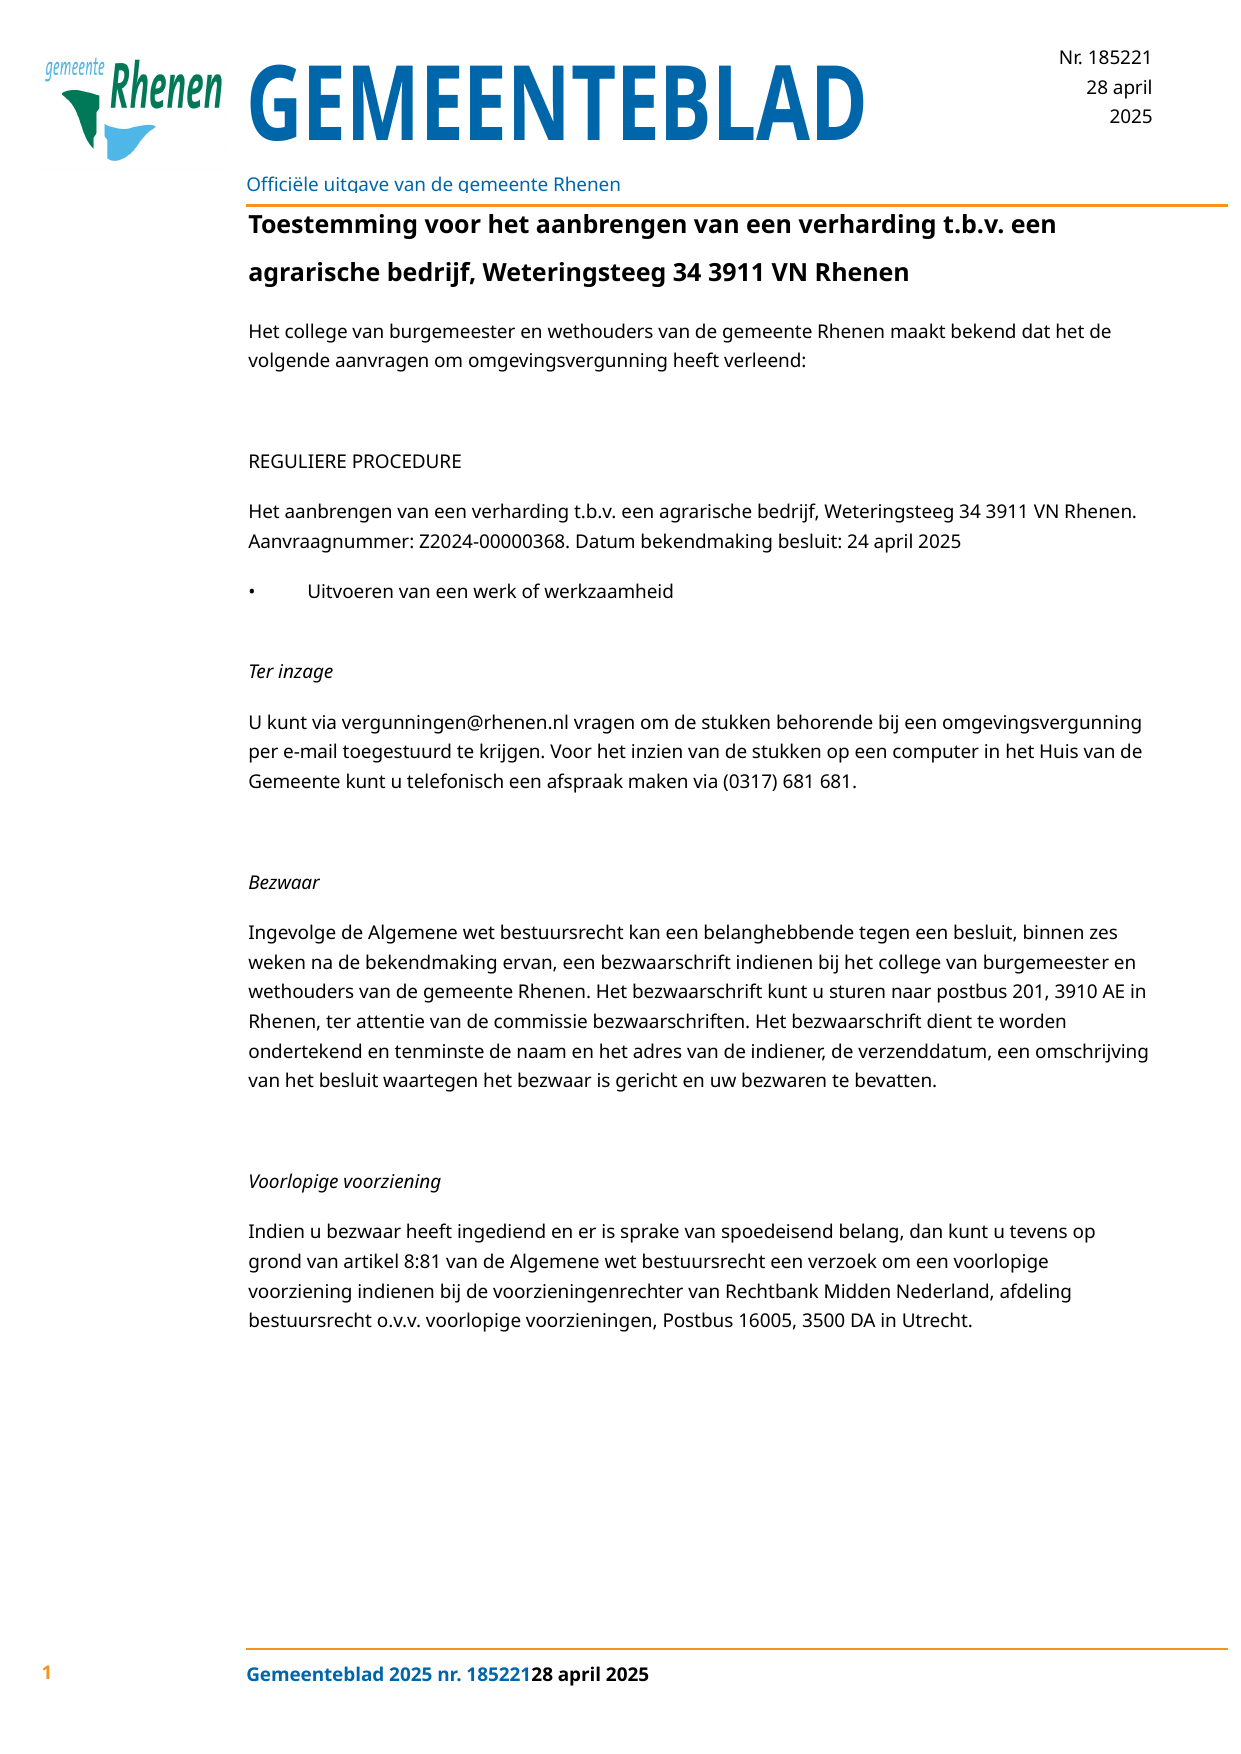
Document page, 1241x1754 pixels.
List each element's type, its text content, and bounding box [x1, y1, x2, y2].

text Ter inzage [248, 659, 1152, 684]
text Het aanbrengen van een verharding t.b.v. een agrarische bedrijf, Weteringsteeg 34 3911 VN Rhenen. Aanvraagnummer: Z2024-00000368. Datum bekendmaking besluit: 24 april 2025 [248, 499, 1152, 554]
text Ingevolge de Algemene wet bestuursrecht kan een belanghebbende tegen een besluit, binnen zes weken na de bekendmaking ervan, een bezwaarschrift indienen bij het college van burgemeester en wethouders van de gemeente Rhenen. Het bezwaarschrift kunt u sturen naar postbus 201, 3910 AE in Rhenen, ter attentie van de commissie bezwaarschriften. Het bezwaarschrift dient te worden ondertekend en tenminste de naam en het adres van de indiener, de verzenddatum, een omschrijving van het besluit waartegen het bezwaar is gericht en uw bezwaren te bevatten. [248, 919, 1152, 1093]
text Voorlopige voorziening [248, 1168, 1152, 1194]
text Bezwaar [248, 869, 1152, 895]
text REGULIERE PROCEDURE [248, 448, 1152, 474]
text Indien u bezwaar heeft ingediend en er is sprake van spoedeisend belang, dan kunt u tevens op grond van artikel 8:81 van de Algemene wet bestuursrecht een verzoek om een voorlopige voorziening indienen bij de voorzieningenrechter van Rechtbank Midden Nederland, afdeling bestuursrecht o.v.v. voorlopige voorzieningen, Postbus 16005, 3500 DA in Utrecht. [248, 1219, 1152, 1333]
text Toestemming voor het aanbrengen van een verharding t.b.v. een agrarische bedrijf, Weteringsteeg 34 3911 VN Rhenen [248, 207, 1152, 288]
list Uitvoeren van een werk of werkzaamheid [248, 579, 1152, 604]
text U kunt via vergunningen@rhenen.nl vragen om de stukken behorende bij een omgevingsvergunning per e-mail toegestuurd te krijgen. Voor het inzien van de stukken op een computer in het Huis van de Gemeente kunt u telefonisch een afspraak maken via (0317) 681 681. [248, 709, 1152, 794]
text Het college van burgemeester en wethouders van de gemeente Rhenen maakt bekend dat het de volgende aanvragen om omgevingsvergunning heeft verleend: [248, 318, 1152, 373]
picture [41, 47, 231, 172]
